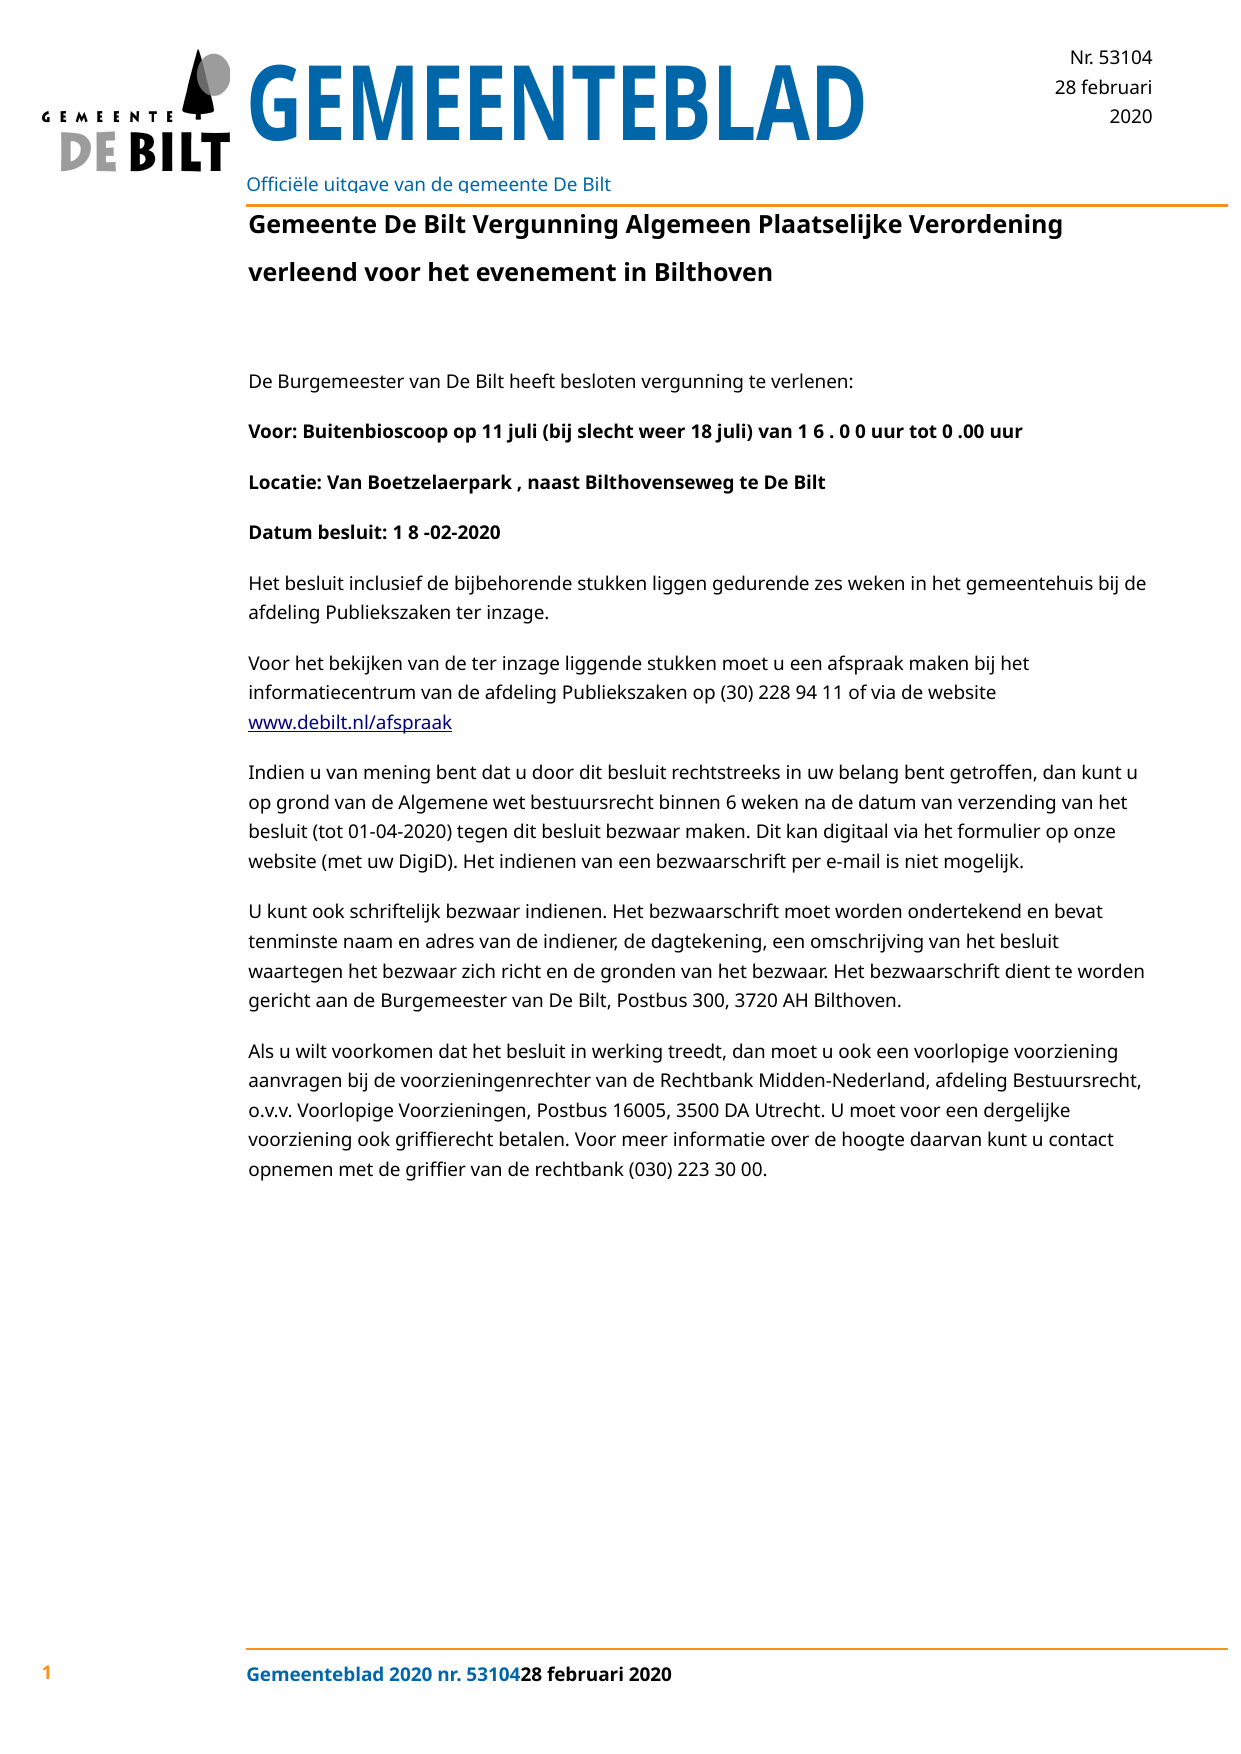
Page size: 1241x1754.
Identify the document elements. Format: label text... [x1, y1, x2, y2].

text Locatie: Van Boetzelaerpark , naast Bilthovenseweg te De Bilt [248, 469, 1152, 495]
text Het besluit inclusief de bijbehorende stukken liggen gedurende zes weken in het gemeentehuis bij de afdeling Publiekszaken ter inzage. [248, 570, 1152, 625]
text Als u wilt voorkomen dat het besluit in werking treedt, dan moet u ook een voorlopige voorziening aanvragen bij de voorzieningenrechter van de Rechtbank Midden-Nederland, afdeling Bestuursrecht, o.v.v. Voorlopige Voorzieningen, Postbus 16005, 3500 DA Utrecht. U moet voor een dergelijke voorziening ook griffierecht betalen. Voor meer informatie over de hoogte daarvan kunt u contact opnemen met de griffier van de rechtbank (030) 223 30 00. [248, 1038, 1152, 1182]
text U kunt ook schriftelijk bezwaar indienen. Het bezwaarschrift moet worden ondertekend en bevat tenminste naam en adres van de indiener, de dagtekening, een omschrijving van het besluit waartegen het bezwaar zich richt en de gronden van het bezwaar. Het bezwaarschrift dient te worden gericht aan de Burgemeester van De Bilt, Postbus 300, 3720 AH Bilthoven. [248, 899, 1152, 1013]
text Gemeente De Bilt Vergunning Algemeen Plaatselijke Verordening verleend voor het evenement in Bilthoven [248, 207, 1152, 288]
text Voor: Buitenbioscoop op 11 juli (bij slecht weer 18 juli) van 1 6 . 0 0 uur tot 0 .00 uur [248, 419, 1152, 444]
text Datum besluit: 1 8 -02-2020 [248, 519, 1152, 545]
text De Burgemeester van De Bilt heeft besloten vergunning te verlenen: [248, 368, 1152, 394]
picture [41, 47, 231, 172]
text Indien u van mening bent dat u door dit besluit rechtstreeks in uw belang bent getroffen, dan kunt u op grond van de Algemene wet bestuursrecht binnen 6 weken na de datum van verzending van het besluit (tot 01-04-2020) tegen dit besluit bezwaar maken. Dit kan digitaal via het formulier op onze website (met uw DigiD). Het indienen van een bezwaarschrift per e-mail is niet mogelijk. [248, 759, 1152, 874]
text Voor het bekijken van de ter inzage liggende stukken moet u een afspraak maken bij het informatiecentrum van de afdeling Publiekszaken op (30) 228 94 11 of via de website www.debilt.nl/afspraak [248, 650, 1152, 735]
